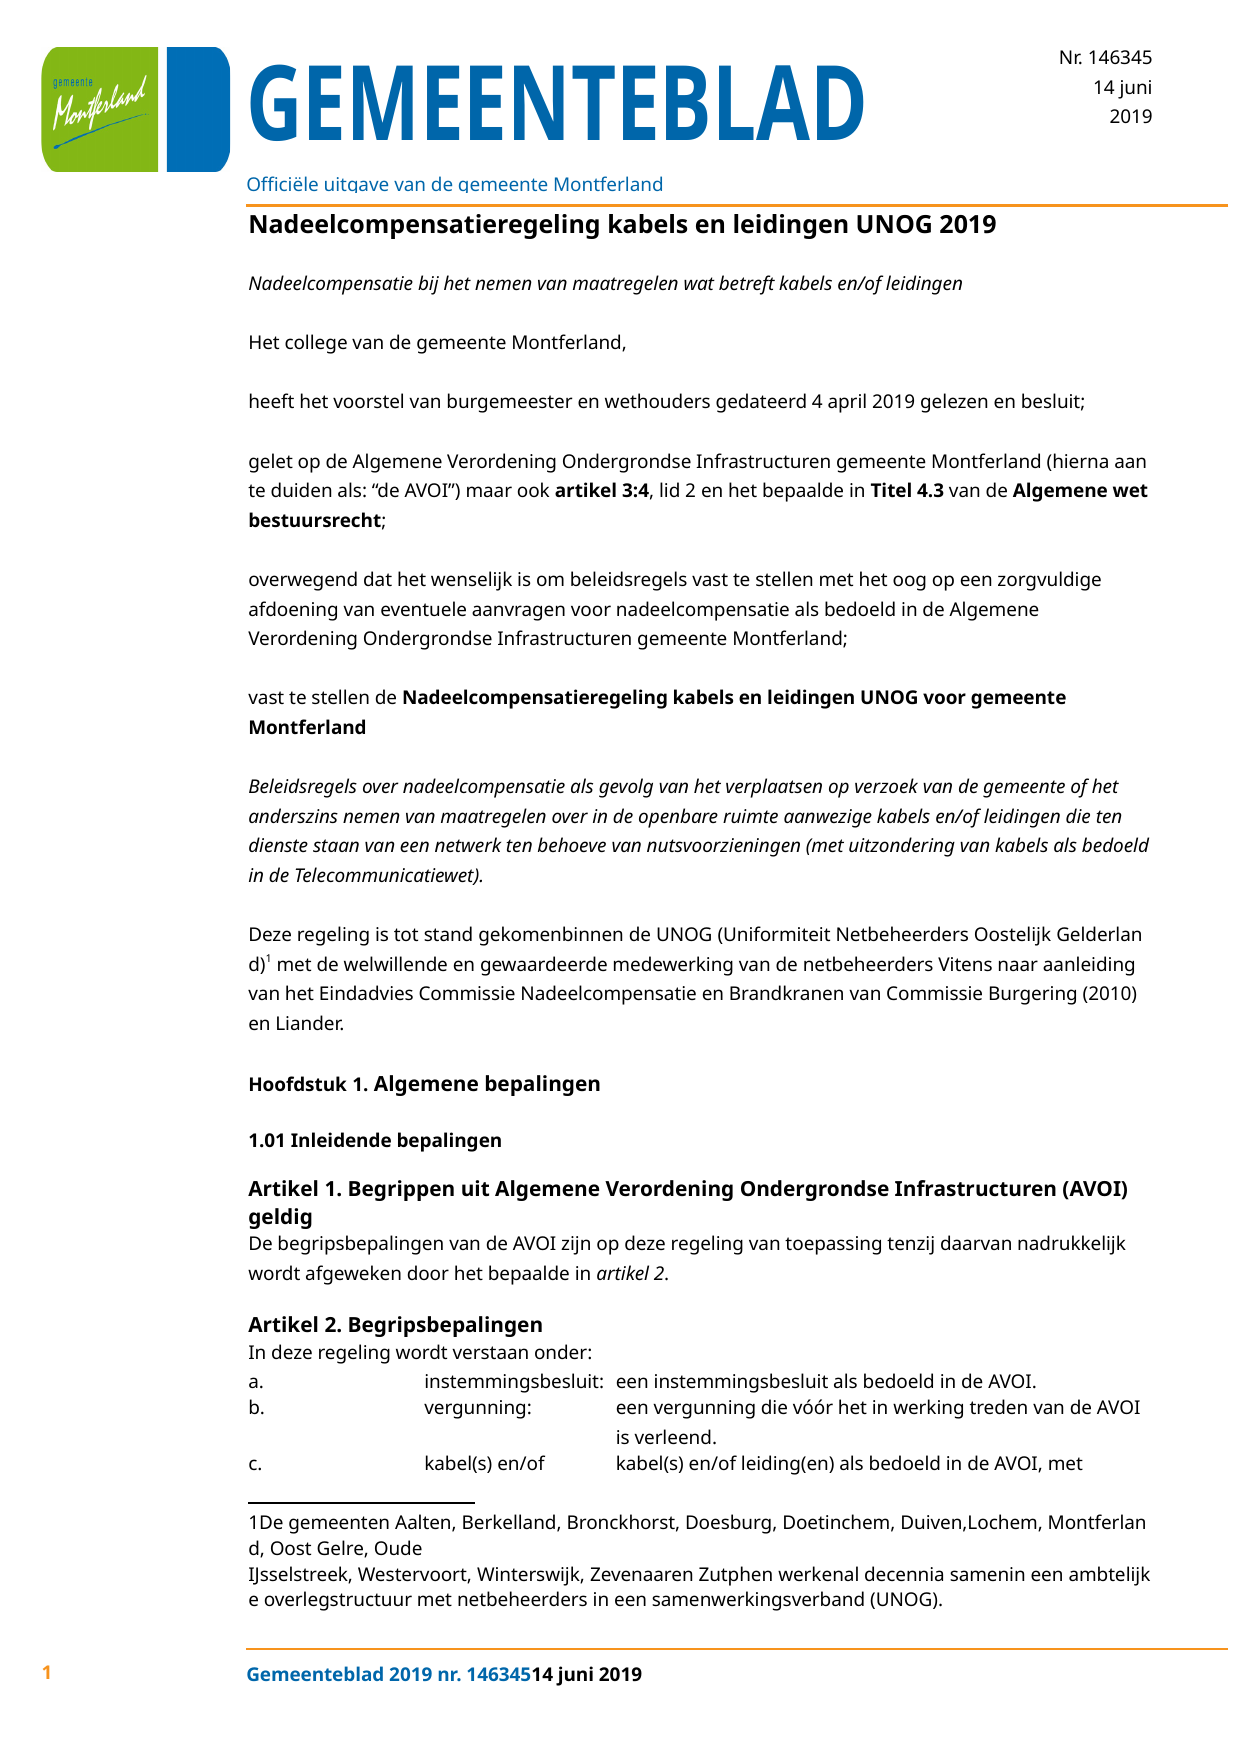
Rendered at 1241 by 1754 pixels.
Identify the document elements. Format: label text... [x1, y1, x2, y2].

text 1.01 Inleidende bepalingen [248, 1127, 1152, 1153]
text De begripsbepalingen van de AVOI zijn op deze regeling van toepassing tenzij daarvan nadrukkelijk wordt afgeweken door het bepaalde in artikel 2. [248, 1231, 1152, 1286]
text Nadeelcompensatieregeling kabels en leidingen UNOG 2019 [248, 207, 1152, 241]
text De gemeenten Aalten, Berkelland, Bronckhorst, Doesburg, Doetinchem, Duiven,Lochem, Montferland, Oost Gelre, Oude IJsselstreek, Westervoort, Winterswijk, Zevenaaren Zutphen werkenal decennia samenin een ambtelijke overlegstructuur met netbeheerders in een samenwerkingsverband (UNOG). [248, 1509, 1152, 1612]
text Nadeelcompensatie bij het nemen van maatregelen wat betreft kabels en/of leidingen [248, 270, 1152, 296]
table_header a. [248, 1369, 424, 1394]
text Hoofdstuk 1. Algemene bepalingen [248, 1069, 1152, 1097]
table_cell c. [248, 1450, 424, 1475]
table_header een instemmingsbesluit als bedoeld in de AVOI. [616, 1369, 1152, 1394]
text Deze regeling is tot stand gekomenbinnen de UNOG (Uniformiteit Netbeheerders Oostelijk Gelderland) met de welwillende en gewaardeerde medewerking van de netbeheerders Vitens naar aanleiding van het Eindadvies Commissie Nadeelcompensatie en Brandkranen van Commissie Burgering (2010) en Liander. [248, 921, 1152, 1036]
table_cell kabel(s) en/of leiding(en) als bedoeld in de AVOI, met [616, 1450, 1152, 1475]
table_cell kabel(s) en/of [424, 1450, 616, 1475]
table_header instemmingsbesluit: [424, 1369, 616, 1394]
text Artikel 1. Begrippen uit Algemene Verordening Ondergrondse Infrastructuren (AVOI) geldig [248, 1174, 1152, 1231]
text vast te stellen de Nadeelcompensatieregeling kabels en leidingen UNOG voor gemeente Montferland [248, 684, 1152, 740]
text Artikel 2. Begripsbepalingen [248, 1311, 1152, 1339]
table_cell vergunning: [424, 1394, 616, 1450]
text gelet op de Algemene Verordening Ondergrondse Infrastructuren gemeente Montferland (hierna aan te duiden als: “de AVOI”) maar ook artikel 3:4, lid 2 en het bepaalde in Titel 4.3 van de Algemene wet bestuursrecht; [248, 448, 1152, 533]
picture [41, 47, 231, 172]
table_cell b. [248, 1394, 424, 1450]
text In deze regeling wordt verstaan onder: [248, 1339, 1152, 1365]
text heeft het voorstel van burgemeester en wethouders gedateerd 4 april 2019 gelezen en besluit; [248, 389, 1152, 414]
text overwegend dat het wenselijk is om beleidsregels vast te stellen met het oog op een zorgvuldige afdoening van eventuele aanvragen voor nadeelcompensatie als bedoeld in de Algemene Verordening Ondergrondse Infrastructuren gemeente Montferland; [248, 566, 1152, 651]
table_cell een vergunning die vóór het in werking treden van de AVOI is verleend. [616, 1394, 1152, 1450]
text Het college van de gemeente Montferland, [248, 329, 1152, 355]
text Beleidsregels over nadeelcompensatie als gevolg van het verplaatsen op verzoek van de gemeente of het anderszins nemen van maatregelen over in de openbare ruimte aanwezige kabels en/of leidingen die ten dienste staan van een netwerk ten behoeve van nutsvoorzieningen (met uitzondering van kabels als bedoeld in de Telecommunicatiewet). [248, 773, 1152, 888]
